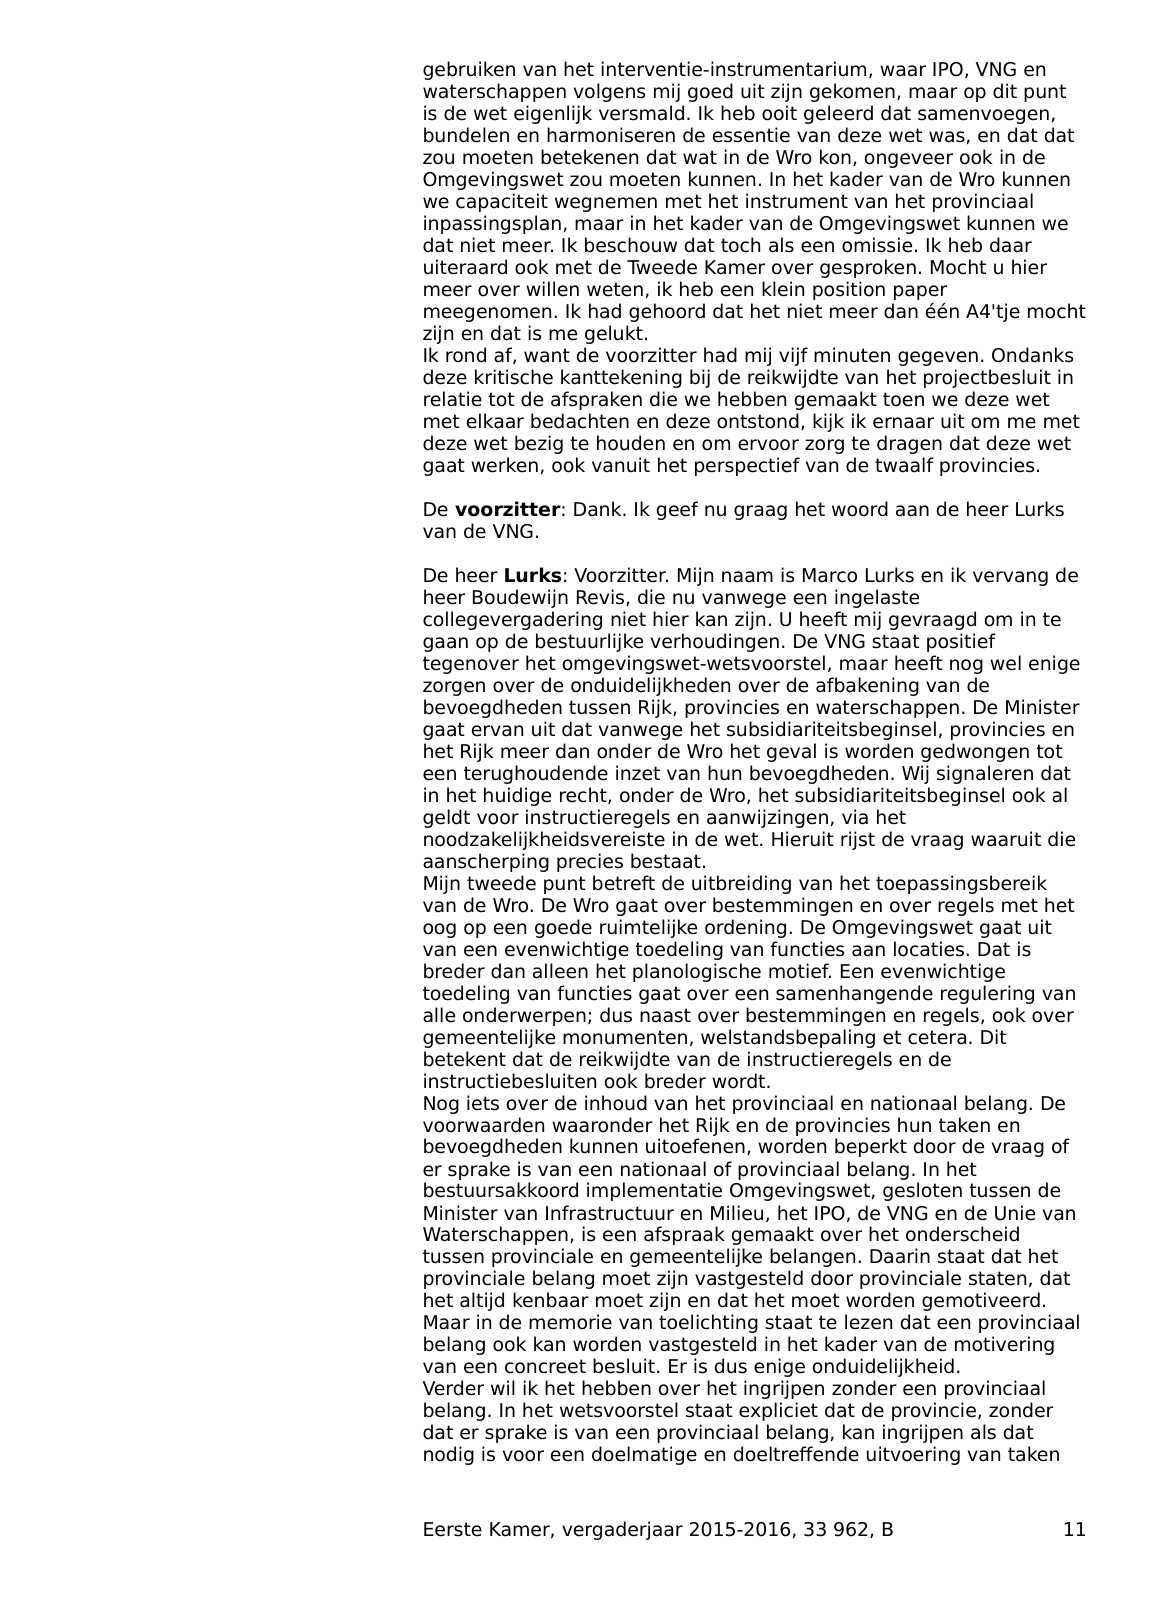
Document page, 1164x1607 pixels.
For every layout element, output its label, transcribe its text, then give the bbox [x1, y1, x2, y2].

text Verder wil ik het hebben over het ingrijpen zonder een provinciaal belang. In het wetsvoorstel staat expliciet dat de provincie, zonder dat er sprake is van een provinciaal belang, kan ingrijpen als dat nodig is voor een doelmatige en doeltreffende uitvoering van taken [422, 1378, 1087, 1466]
text De heer Lurks: Voorzitter. Mijn naam is Marco Lurks en ik vervang de heer Boudewijn Revis, die nu vanwege een ingelaste collegevergadering niet hier kan zijn. U heeft mij gevraagd om in te gaan op de bestuurlijke verhoudingen. De VNG staat positief tegenover het omgevingswet-wetsvoorstel, maar heeft nog wel enige zorgen over de onduidelijkheden over de afbakening van de bevoegdheden tussen Rijk, provincies en waterschappen. De Minister gaat ervan uit dat vanwege het subsidiariteitsbeginsel, provincies en het Rijk meer dan onder de Wro het geval is worden gedwongen tot een terughoudende inzet van hun bevoegdheden. Wij signaleren dat in het huidige recht, onder de Wro, het subsidiariteitsbeginsel ook al geldt voor instructieregels en aanwijzingen, via het noodzakelijkheidsvereiste in de wet. Hieruit rijst de vraag waaruit die aanscherping precies bestaat. [422, 565, 1087, 873]
text Ik rond af, want de voorzitter had mij vijf minuten gegeven. Ondanks deze kritische kanttekening bij de reikwijdte van het projectbesluit in relatie tot de afspraken die we hebben gemaakt toen we deze wet met elkaar bedachten en deze ontstond, kijk ik ernaar uit om me met deze wet bezig te houden en om ervoor zorg te dragen dat deze wet gaat werken, ook vanuit het perspectief van de twaalf provincies. [422, 345, 1087, 477]
text De voorzitter: Dank. Ik geef nu graag het woord aan de heer Lurks van de VNG. [422, 499, 1087, 543]
text Mijn tweede punt betreft de uitbreiding van het toepassingsbereik van de Wro. De Wro gaat over bestemmingen en over regels met het oog op een goede ruimtelijke ordening. De Omgevingswet gaat uit van een evenwichtige toedeling van functies aan locaties. Dat is breder dan alleen het planologische motief. Een evenwichtige toedeling van functies gaat over een samenhangende regulering van alle onderwerpen; dus naast over bestemmingen en regels, ook over gemeentelijke monumenten, welstandsbepaling et cetera. Dit betekent dat de reikwijdte van de instructieregels en de instructiebesluiten ook breder wordt. [422, 873, 1087, 1092]
text gebruiken van het interventie-instrumentarium, waar IPO, VNG en waterschappen volgens mij goed uit zijn gekomen, maar op dit punt is de wet eigenlijk versmald. Ik heb ooit geleerd dat samenvoegen, bundelen en harmoniseren de essentie van deze wet was, en dat dat zou moeten betekenen dat wat in de Wro kon, ongeveer ook in de Omgevingswet zou moeten kunnen. In het kader van de Wro kunnen we capaciteit wegnemen met het instrument van het provinciaal inpassingsplan, maar in het kader van de Omgevingswet kunnen we dat niet meer. Ik beschouw dat toch als een omissie. Ik heb daar uiteraard ook met de Tweede Kamer over gesproken. Mocht u hier meer over willen weten, ik heb een klein position paper meegenomen. Ik had gehoord dat het niet meer dan één A4'tje mocht zijn en dat is me gelukt. [422, 59, 1087, 345]
text Nog iets over de inhoud van het provinciaal en nationaal belang. De voorwaarden waaronder het Rijk en de provincies hun taken en bevoegdheden kunnen uitoefenen, worden beperkt door de vraag of er sprake is van een nationaal of provinciaal belang. In het bestuursakkoord implementatie Omgevingswet, gesloten tussen de Minister van Infrastructuur en Milieu, het IPO, de VNG en de Unie van Waterschappen, is een afspraak gemaakt over het onderscheid tussen provinciale en gemeentelijke belangen. Daarin staat dat het provinciale belang moet zijn vastgesteld door provinciale staten, dat het altijd kenbaar moet zijn en dat het moet worden gemotiveerd. Maar in de memorie van toelichting staat te lezen dat een provinciaal belang ook kan worden vastgesteld in het kader van de motivering van een concreet besluit. Er is dus enige onduidelijkheid. [422, 1092, 1087, 1378]
